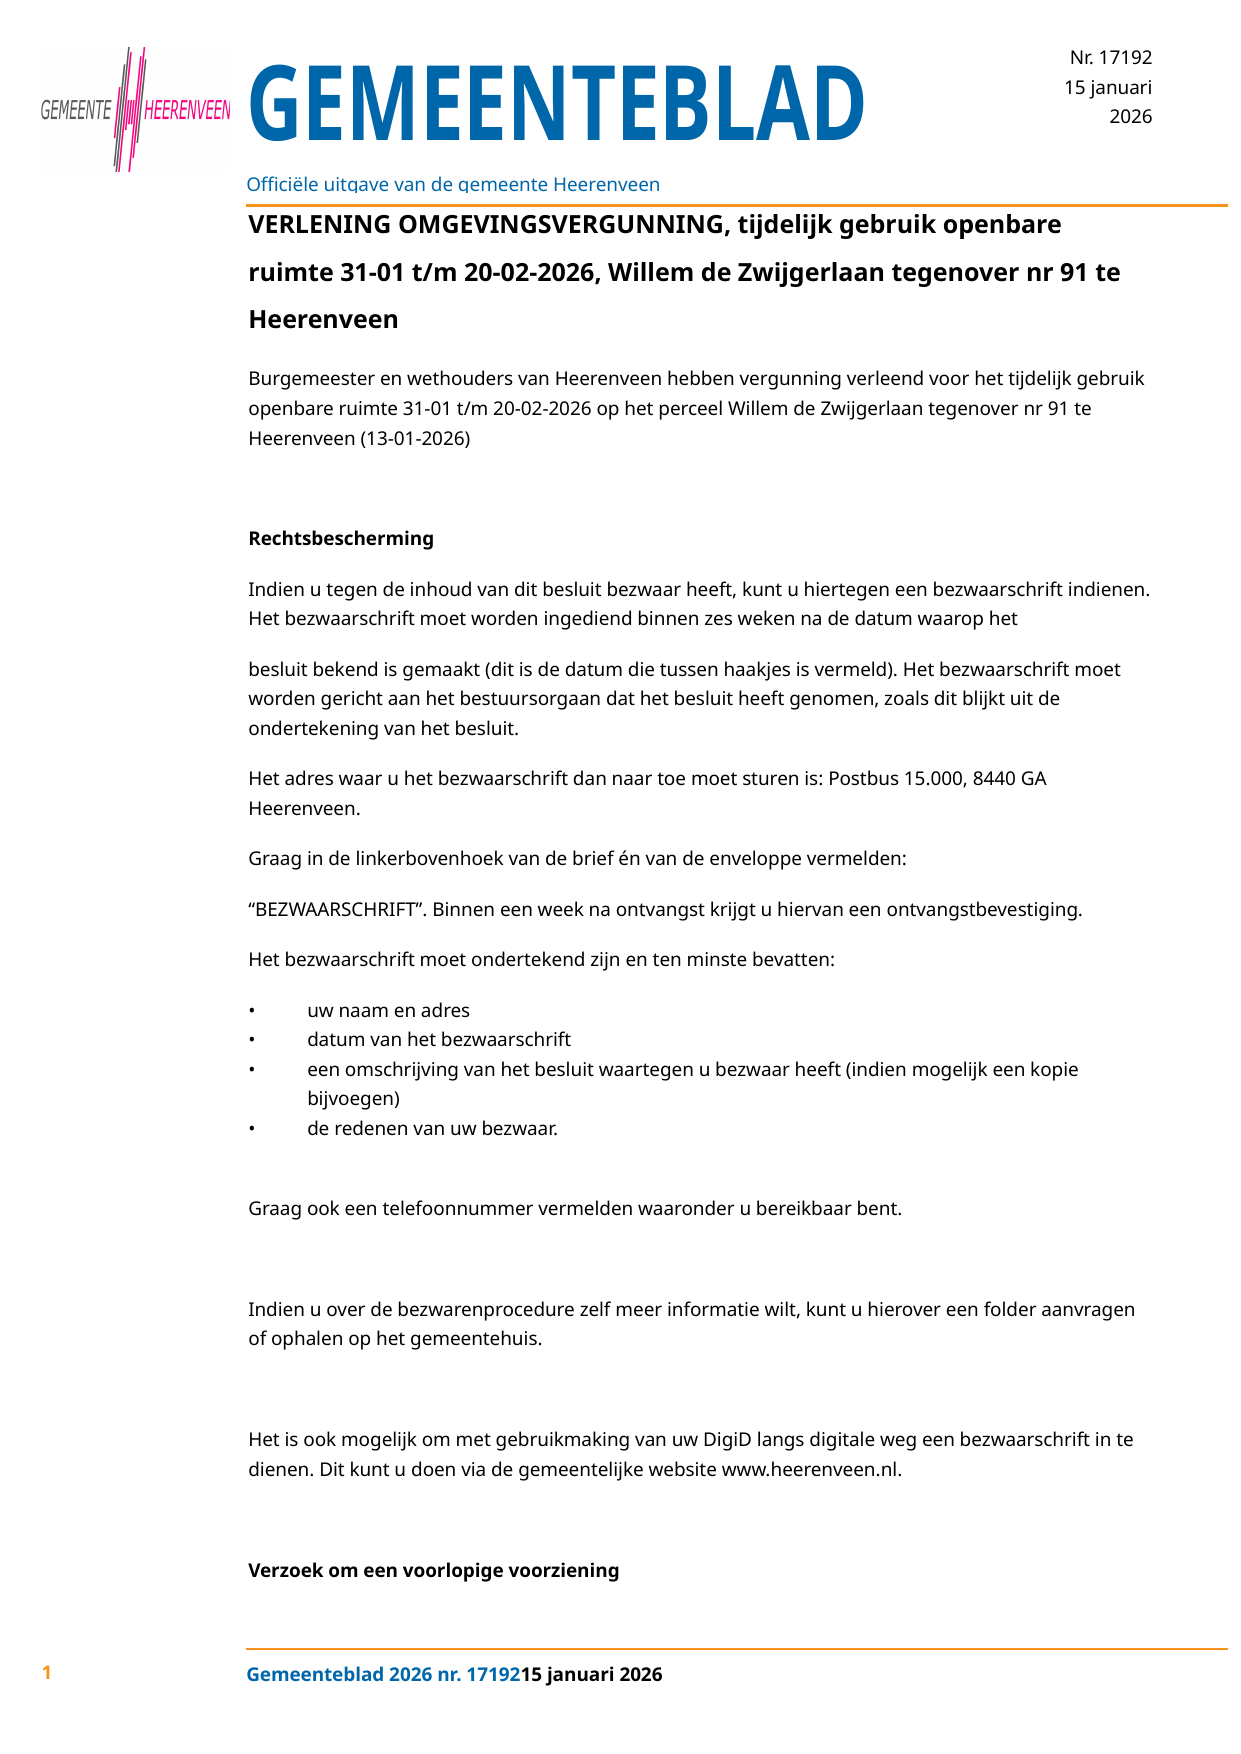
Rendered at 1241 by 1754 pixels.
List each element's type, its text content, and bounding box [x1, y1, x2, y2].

text Graag ook een telefoonnummer vermelden waaronder u bereikbaar bent. [248, 1195, 1152, 1221]
text “BEZWAARSCHRIFT”. Binnen een week na ontvangst krijgt u hiervan een ontvangstbevestiging. [248, 896, 1152, 922]
list de redenen van uw bezwaar. [248, 1115, 1152, 1141]
text Graag in de linkerbovenhoek van de brief én van de enveloppe vermelden: [248, 846, 1152, 871]
text Het bezwaarschrift moet ondertekend zijn en ten minste bevatten: [248, 946, 1152, 972]
text VERLENING OMGEVINGSVERGUNNING, tijdelijk gebruik openbare ruimte 31-01 t/m 20-02-2026, Willem de Zwijgerlaan tegenover nr 91 te Heerenveen [248, 207, 1152, 336]
text Het adres waar u het bezwaarschrift dan naar toe moet sturen is: Postbus 15.000, 8440 GA Heerenveen. [248, 766, 1152, 821]
text Burgemeester en wethouders van Heerenveen hebben vergunning verleend voor het tijdelijk gebruik openbare ruimte 31-01 t/m 20-02-2026 op het perceel Willem de Zwijgerlaan tegenover nr 91 te Heerenveen (13-01-2026) [248, 366, 1152, 450]
text Het is ook mogelijk om met gebruikmaking van uw DigiD langs digitale weg een bezwaarschrift in te dienen. Dit kunt u doen via de gemeentelijke website www.heerenveen.nl. [248, 1426, 1152, 1482]
list een omschrijving van het besluit waartegen u bezwaar heeft (indien mogelijk een kopie bijvoegen) [248, 1056, 1152, 1111]
list uw naam en adres [248, 997, 1152, 1022]
text Verzoek om een voorlopige voorziening [248, 1557, 1152, 1582]
text besluit bekend is gemaakt (dit is de datum die tussen haakjes is vermeld). Het bezwaarschrift moet worden gericht aan het bestuursorgaan dat het besluit heeft genomen, zoals dit blijkt uit de ondertekening van het besluit. [248, 656, 1152, 741]
list datum van het bezwaarschrift [248, 1026, 1152, 1052]
picture [41, 47, 231, 172]
text Indien u tegen de inhoud van dit besluit bezwaar heeft, kunt u hiertegen een bezwaarschrift indienen. Het bezwaarschrift moet worden ingediend binnen zes weken na de datum waarop het [248, 576, 1152, 631]
text Indien u over de bezwarenprocedure zelf meer informatie wilt, kunt u hierover een folder aanvragen of ophalen op het gemeentehuis. [248, 1296, 1152, 1351]
text Rechtsbescherming [248, 526, 1152, 551]
